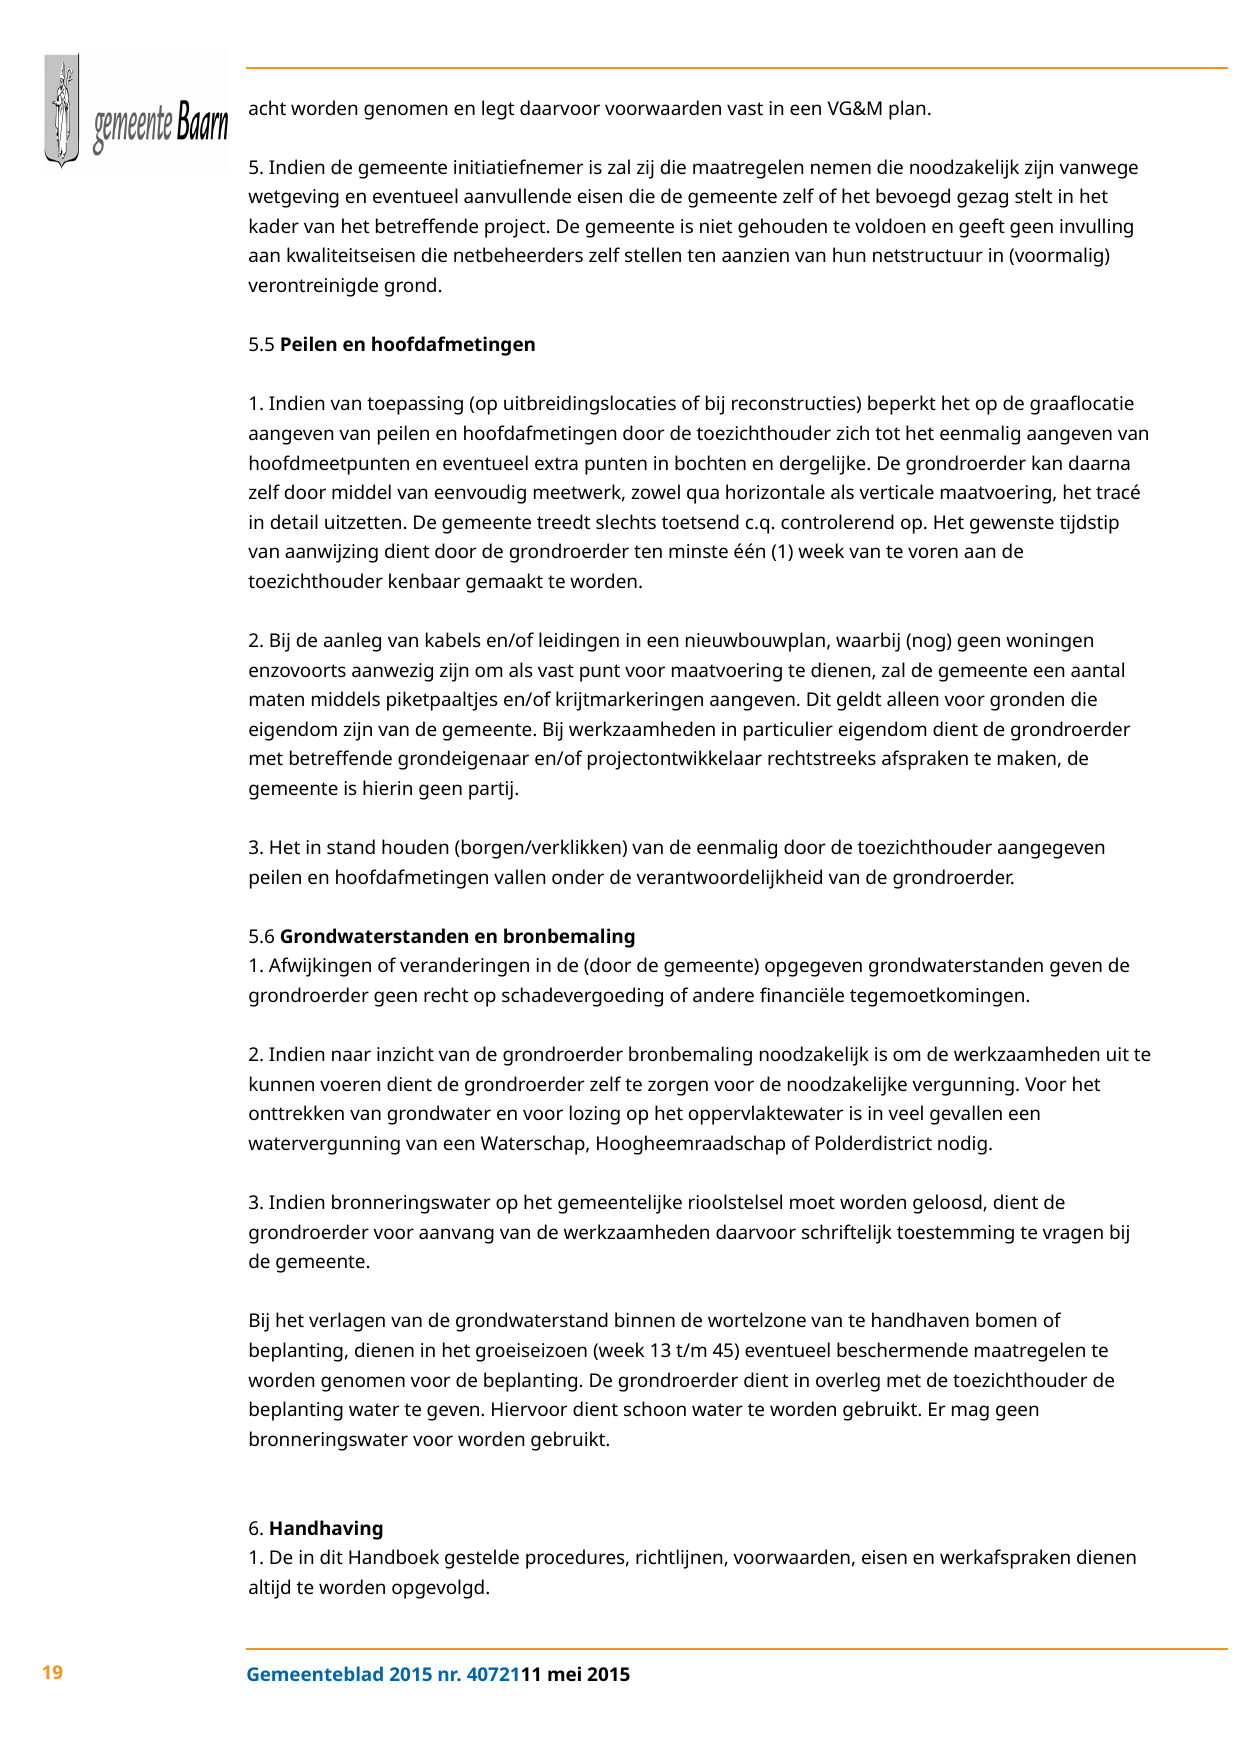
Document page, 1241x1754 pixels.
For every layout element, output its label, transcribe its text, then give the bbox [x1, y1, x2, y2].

text 3. Het in stand houden (borgen/verklikken) van de eenmalig door de toezichthouder aangegeven peilen en hoofdafmetingen vallen onder de verantwoordelijkheid van de grondroerder. [248, 834, 1152, 890]
text 3. Indien bronneringswater op het gemeentelijke rioolstelsel moet worden geloosd, dient de grondroerder voor aanvang van de werkzaamheden daarvoor schriftelijk toestemming te vragen bij de gemeente. [248, 1189, 1152, 1274]
text Bij het verlagen van de grondwaterstand binnen de wortelzone van te handhaven bomen of beplanting, dienen in het groeiseizoen (week 13 t/m 45) eventueel beschermende maatregelen te worden genomen voor de beplanting. De grondroerder dient in overleg met de toezichthouder de beplanting water te geven. Hiervoor dient schoon water te worden gebruikt. Er mag geen bronneringswater voor worden gebruikt. [248, 1308, 1152, 1452]
picture [41, 47, 231, 172]
text 5. Indien de gemeente initiatiefnemer is zal zij die maatregelen nemen die noodzakelijk zijn vanwege wetgeving en eventueel aanvullende eisen die de gemeente zelf of het bevoegd gezag stelt in het kader van het betreffende project. De gemeente is niet gehouden te voldoen en geeft geen invulling aan kwaliteitseisen die netbeheerders zelf stellen ten aanzien van hun netstructuur in (voormalig) verontreinigde grond. [248, 154, 1152, 298]
text 2. Bij de aanleg van kabels en/of leidingen in een nieuwbouwplan, waarbij (nog) geen woningen enzovoorts aanwezig zijn om als vast punt voor maatvoering te dienen, zal de gemeente een aantal maten middels piketpaaltjes en/of krijtmarkeringen aangeven. Dit geldt alleen voor gronden die eigendom zijn van de gemeente. Bij werkzaamheden in particulier eigendom dient de grondroerder met betreffende grondeigenaar en/of projectontwikkelaar rechtstreeks afspraken te maken, de gemeente is hierin geen partij. [248, 627, 1152, 801]
text 2. Indien naar inzicht van de grondroerder bronbemaling noodzakelijk is om de werkzaamheden uit te kunnen voeren dient de grondroerder zelf te zorgen voor de noodzakelijke vergunning. Voor het onttrekken van grondwater en voor lozing op het oppervlaktewater is in veel gevallen een watervergunning van een Waterschap, Hoogheemraadschap of Polderdistrict nodig. [248, 1041, 1152, 1156]
text 1. Afwijkingen of veranderingen in de (door de gemeente) opgegeven grondwaterstanden geven de grondroerder geen recht op schadevergoeding of andere financiële tegemoetkomingen. [248, 953, 1152, 1008]
text 6. Handhaving [248, 1515, 1152, 1541]
text 5.6 Grondwaterstanden en bronbemaling [248, 923, 1152, 949]
text 1. De in dit Handboek gestelde procedures, richtlijnen, voorwaarden, eisen en werkafspraken dienen altijd te worden opgevolgd. [248, 1544, 1152, 1600]
text 1. Indien van toepassing (op uitbreidingslocaties of bij reconstructies) beperkt het op de graaflocatie aangeven van peilen en hoofdafmetingen door de toezichthouder zich tot het eenmalig aangeven van hoofdmeetpunten en eventueel extra punten in bochten en dergelijke. De grondroerder kan daarna zelf door middel van eenvoudig meetwerk, zowel qua horizontale als verticale maatvoering, het tracé in detail uitzetten. De gemeente treedt slechts toetsend c.q. controlerend op. Het gewenste tijdstip van aanwijzing dient door de grondroerder ten minste één (1) week van te voren aan de toezichthouder kenbaar gemaakt te worden. [248, 391, 1152, 594]
text 5.5 Peilen en hoofdafmetingen [248, 331, 1152, 357]
text acht worden genomen en legt daarvoor voorwaarden vast in een VG&M plan. [248, 95, 1152, 121]
